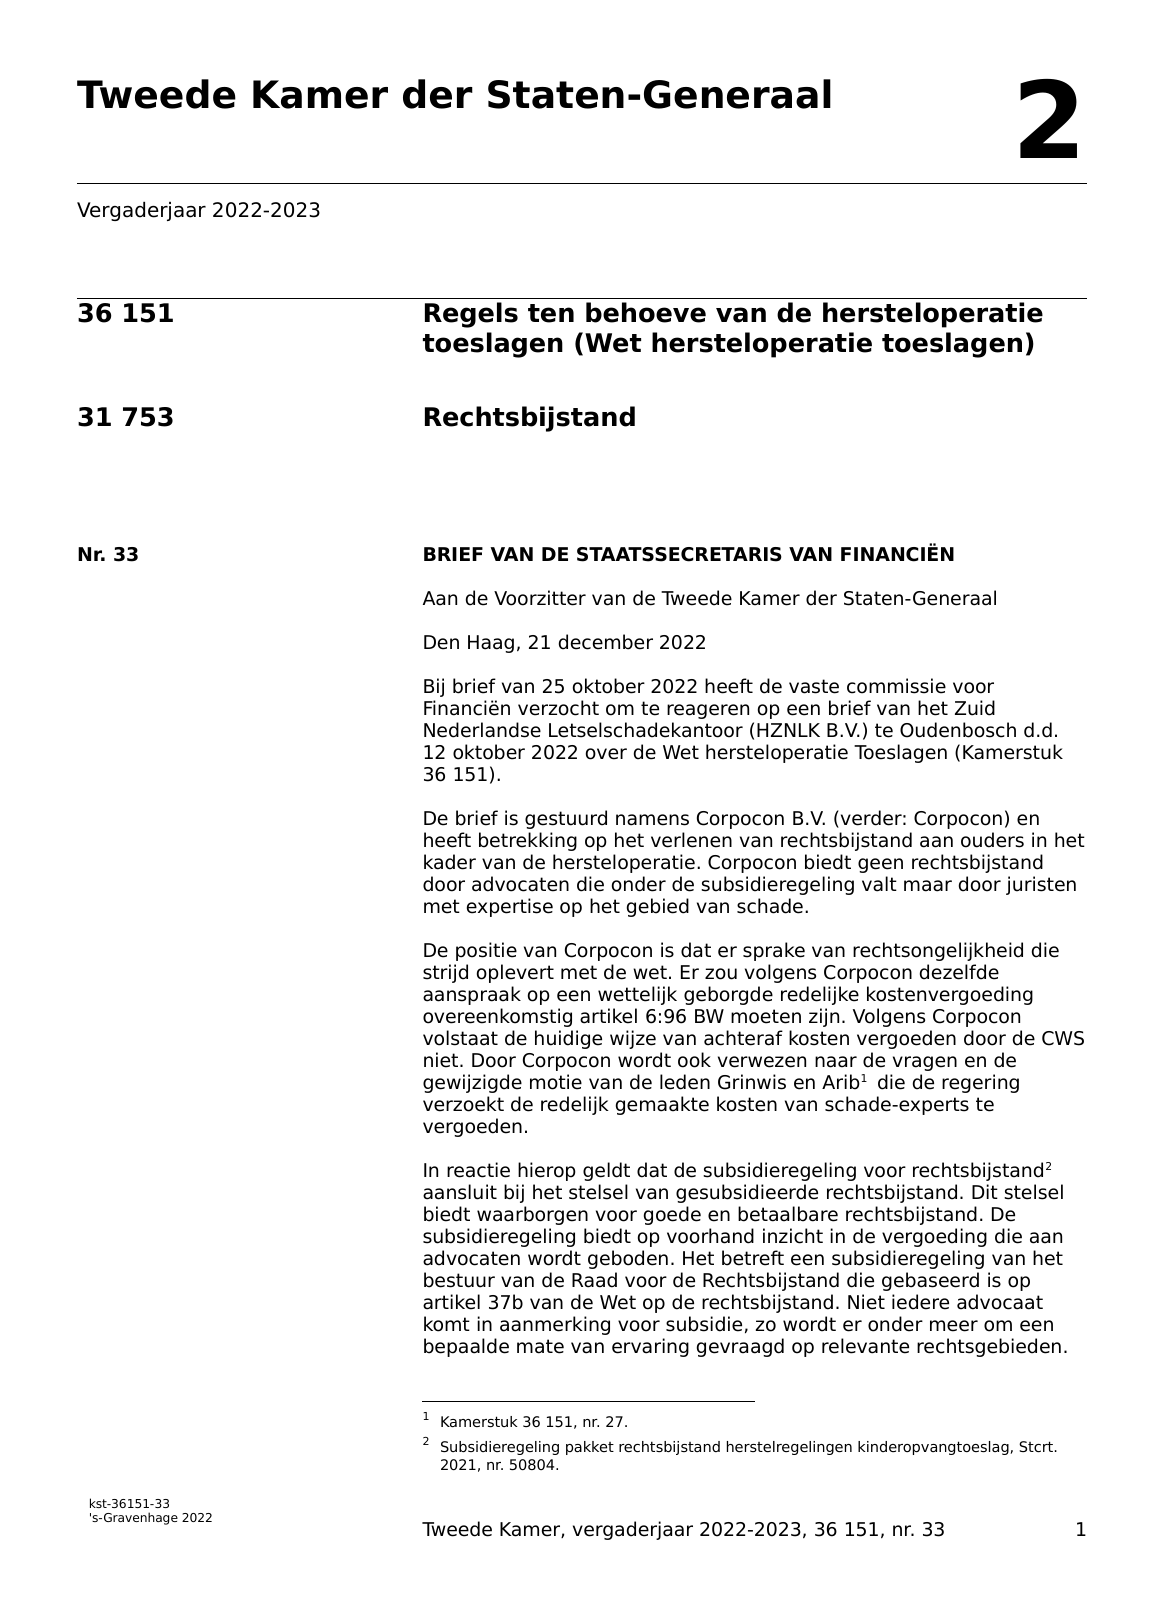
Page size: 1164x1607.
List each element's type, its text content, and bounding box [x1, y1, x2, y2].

table_cell Vergaderjaar 2022-2023 [77, 184, 1087, 298]
text De positie van Corpocon is dat er sprake van rechtsongelijkheid die strijd oplevert met de wet. Er zou volgens Corpocon dezelfde aanspraak op een wettelijk geborgde redelijke kostenvergoeding overeenkomstig artikel 6:96 BW moeten zijn. Volgens Corpocon volstaat de huidige wijze van achteraf kosten vergoeden door de CWS niet. Door Corpocon wordt ook verwezen naar de vragen en de gewijzigde motie van de leden Grinwis en Arib die de regering verzoekt de redelijk gemaakte kosten van schade-experts te vergoeden. [422, 940, 1087, 1138]
text Subsidieregeling pakket rechtsbijstand herstelregelingen kinderopvangtoeslag, Stcrt. 2021, nr. 50804. [422, 1435, 1087, 1474]
text Den Haag, 21 december 2022 [422, 632, 1087, 654]
table_header Tweede Kamer der Staten-Generaal [77, 59, 886, 183]
text De brief is gestuurd namens Corpocon B.V. (verder: Corpocon) en heeft betrekking op het verlenen van rechtsbijstand aan ouders in het kader van de hersteloperatie. Corpocon biedt geen rechtsbijstand door advocaten die onder de subsidieregeling valt maar door juristen met expertise op het gebied van schade. [422, 808, 1087, 918]
subtitle 36 151 Regels ten behoeve van de hersteloperatie toeslagen (Wet hersteloperatie toeslagen) [77, 299, 1087, 358]
subtitle Nr. 33 BRIEF VAN DE STAATSSECRETARIS VAN FINANCIËN [77, 543, 1087, 565]
text 's-Gravenhage 2022 [88, 1511, 323, 1525]
text Bij brief van 25 oktober 2022 heeft de vaste commissie voor Financiën verzocht om te reageren op een brief van het Zuid Nederlandse Letselschadekantoor (HZNLK B.V.) te Oudenbosch d.d. 12 oktober 2022 over de Wet hersteloperatie Toeslagen (Kamerstuk 36 151). [422, 676, 1087, 786]
table_header 2 [886, 59, 1087, 183]
text Aan de Voorzitter van de Tweede Kamer der Staten-Generaal [422, 588, 1087, 609]
subtitle 31 753 Rechtsbijstand [77, 403, 1087, 432]
text kst-36151-33 [88, 1497, 323, 1511]
text Kamerstuk 36 151, nr. 27. [422, 1410, 1087, 1432]
text In reactie hierop geldt dat de subsidieregeling voor rechtsbijstand aansluit bij het stelsel van gesubsidieerde rechtsbijstand. Dit stelsel biedt waarborgen voor goede en betaalbare rechtsbijstand. De subsidieregeling biedt op voorhand inzicht in de vergoeding die aan advocaten wordt geboden. Het betreft een subsidieregeling van het bestuur van de Raad voor de Rechtsbijstand die gebaseerd is op artikel 37b van de Wet op de rechtsbijstand. Niet iedere advocaat komt in aanmerking voor subsidie, zo wordt er onder meer om een bepaalde mate van ervaring gevraagd op relevante rechtsgebieden. [422, 1160, 1087, 1358]
